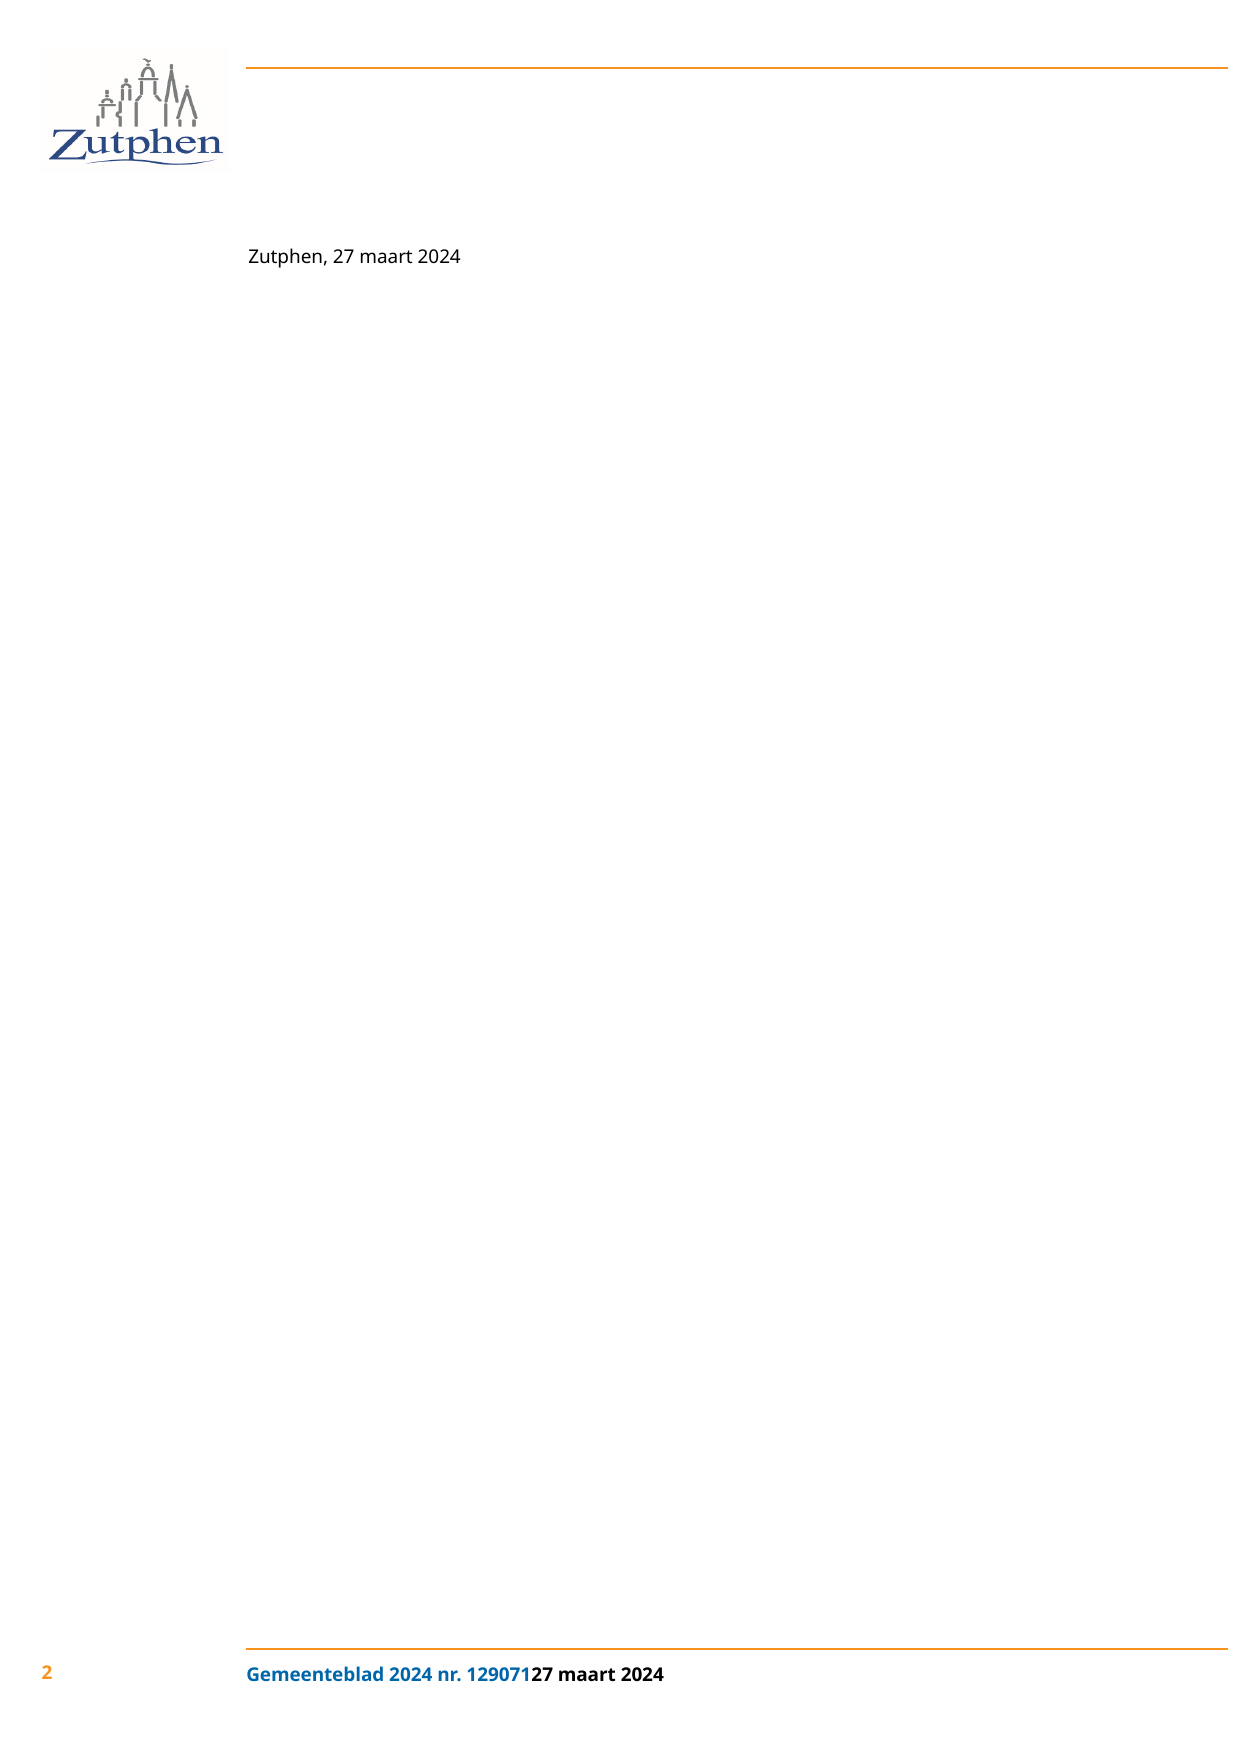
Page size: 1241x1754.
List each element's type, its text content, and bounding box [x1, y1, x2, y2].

picture [41, 47, 231, 172]
text Zutphen, 27 maart 2024 [248, 243, 1152, 269]
